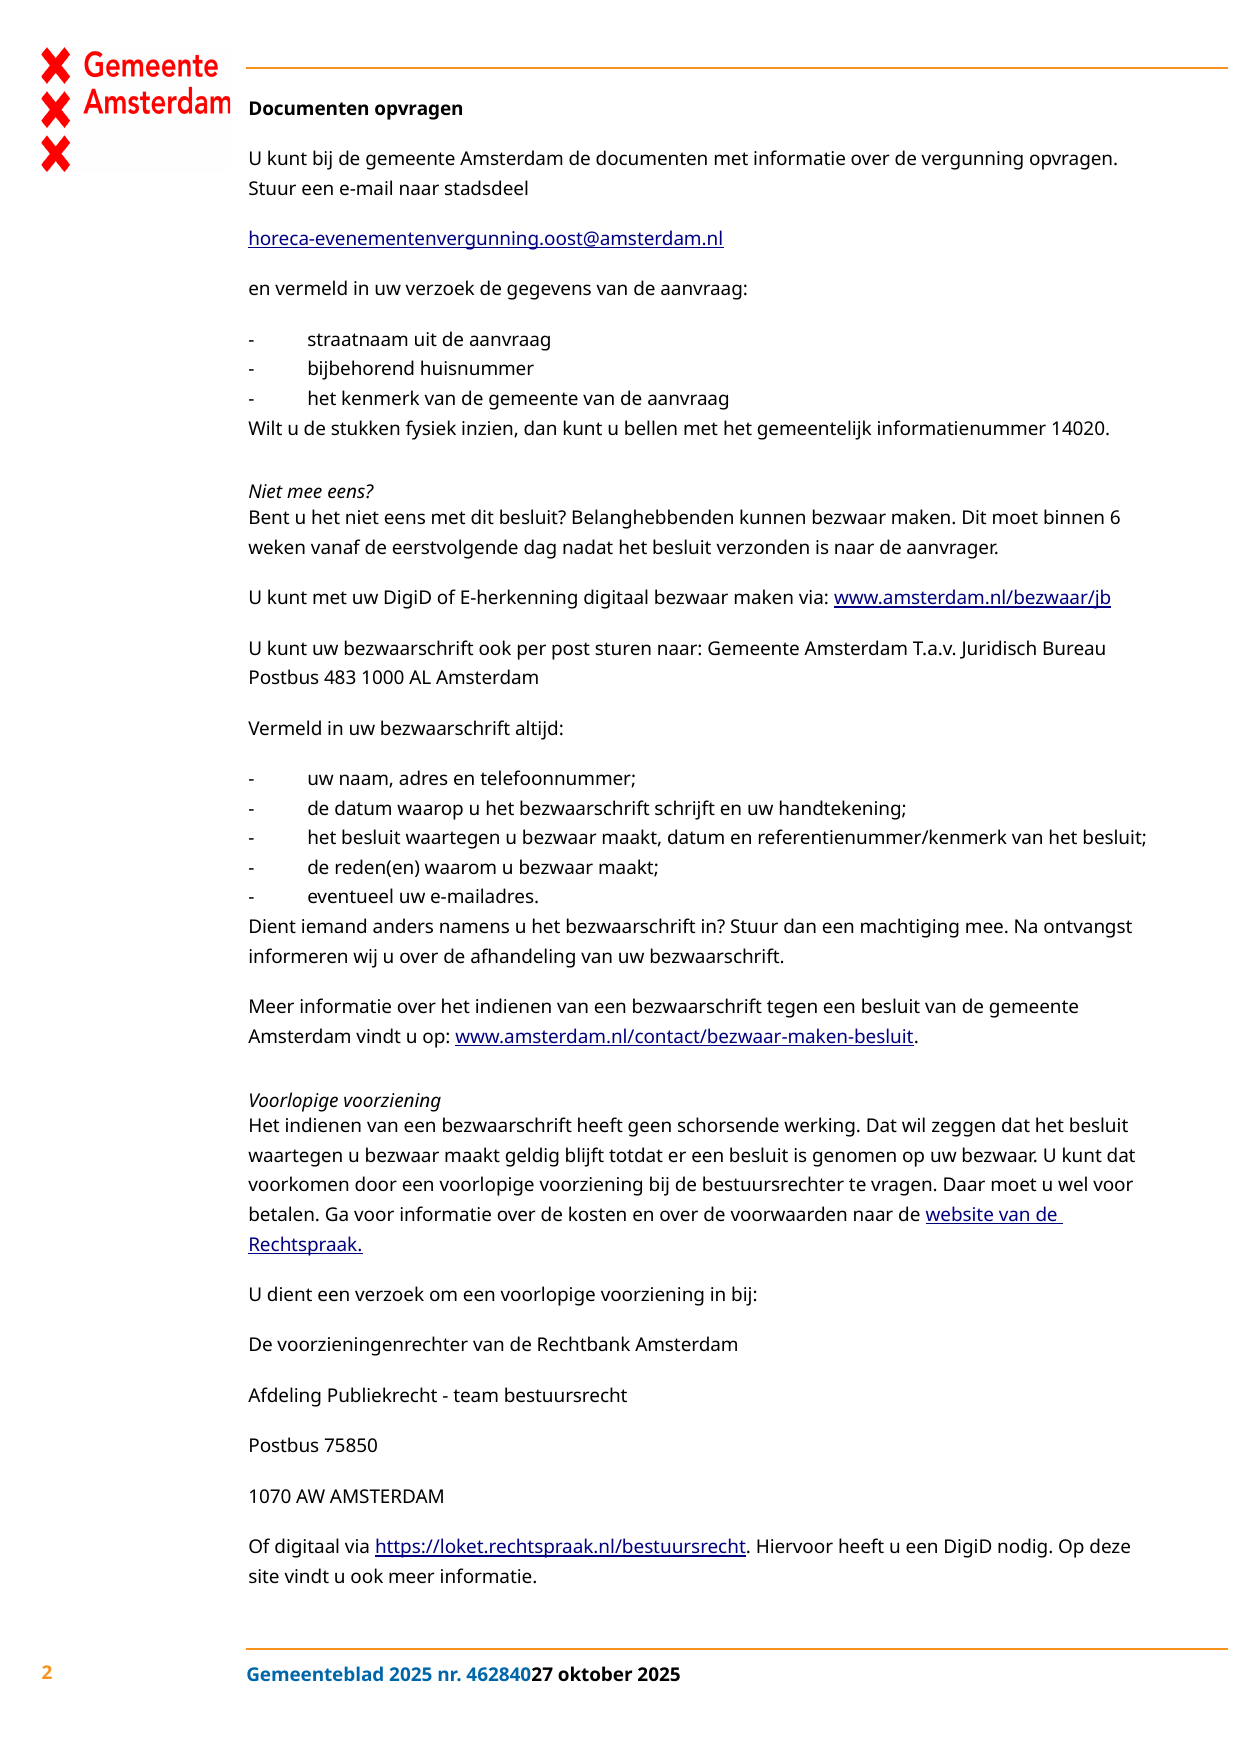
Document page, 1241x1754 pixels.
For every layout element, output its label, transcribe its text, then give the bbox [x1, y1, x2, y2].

list de reden(en) waarom u bezwaar maakt; [248, 854, 1152, 880]
text en vermeld in uw verzoek de gegevens van de aanvraag: [248, 276, 1152, 301]
picture [41, 47, 231, 172]
text Dient iemand anders namens u het bezwaarschrift in? Stuur dan een machtiging mee. Na ontvangst informeren wij u over de afhandeling van uw bezwaarschrift. [248, 913, 1152, 968]
text Documenten opvragen [248, 95, 1152, 121]
text horeca-evenementenvergunning.oost@amsterdam.nl [248, 225, 1152, 251]
text Wilt u de stukken fysiek inzien, dan kunt u bellen met het gemeentelijk informatienummer 14020. [248, 415, 1152, 441]
text 1070 AW AMSTERDAM [248, 1483, 1152, 1509]
list uw naam, adres en telefoonnummer; [248, 765, 1152, 791]
text Afdeling Publiekrecht - team bestuursrecht [248, 1382, 1152, 1408]
list het besluit waartegen u bezwaar maakt, datum en referentienummer/kenmerk van het besluit; [248, 824, 1152, 850]
text Vermeld in uw bezwaarschrift altijd: [248, 715, 1152, 741]
text Voorlopige voorziening [248, 1087, 1152, 1112]
text U dient een verzoek om een voorlopige voorziening in bij: [248, 1281, 1152, 1307]
text Bent u het niet eens met dit besluit? Belanghebbenden kunnen bezwaar maken. Dit moet binnen 6 weken vanaf de eerstvolgende dag nadat het besluit verzonden is naar de aanvrager. [248, 504, 1152, 560]
list straatnaam uit de aanvraag [248, 326, 1152, 352]
list bijbehorend huisnummer [248, 356, 1152, 381]
text Niet mee eens? [248, 479, 1152, 504]
list het kenmerk van de gemeente van de aanvraag [248, 385, 1152, 411]
text Het indienen van een bezwaarschrift heeft geen schorsende werking. Dat wil zeggen dat het besluit waartegen u bezwaar maakt geldig blijft totdat er een besluit is genomen op uw bezwaar. U kunt dat voorkomen door een voorlopige voorziening bij de bestuursrechter te vragen. Daar moet u wel voor betalen. Ga voor informatie over de kosten en over de voorwaarden naar de website van de Rechtspraak. [248, 1112, 1152, 1257]
list eventueel uw e-mailadres. [248, 884, 1152, 909]
text Meer informatie over het indienen van een bezwaarschrift tegen een besluit van de gemeente Amsterdam vindt u op: www.amsterdam.nl/contact/bezwaar-maken-besluit. [248, 993, 1152, 1048]
text De voorzieningenrechter van de Rechtbank Amsterdam [248, 1332, 1152, 1357]
text U kunt uw bezwaarschrift ook per post sturen naar: Gemeente Amsterdam T.a.v. Juridisch Bureau Postbus 483 1000 AL Amsterdam [248, 635, 1152, 690]
text U kunt bij de gemeente Amsterdam de documenten met informatie over de vergunning opvragen. Stuur een e-mail naar stadsdeel [248, 145, 1152, 201]
text U kunt met uw DigiD of E-herkenning digitaal bezwaar maken via: www.amsterdam.nl/bezwaar/jb [248, 584, 1152, 610]
text Of digitaal via https://loket.rechtspraak.nl/bestuursrecht. Hiervoor heeft u een DigiD nodig. Op deze site vindt u ook meer informatie. [248, 1533, 1152, 1589]
text Postbus 75850 [248, 1432, 1152, 1458]
list de datum waarop u het bezwaarschrift schrijft en uw handtekening; [248, 795, 1152, 821]
